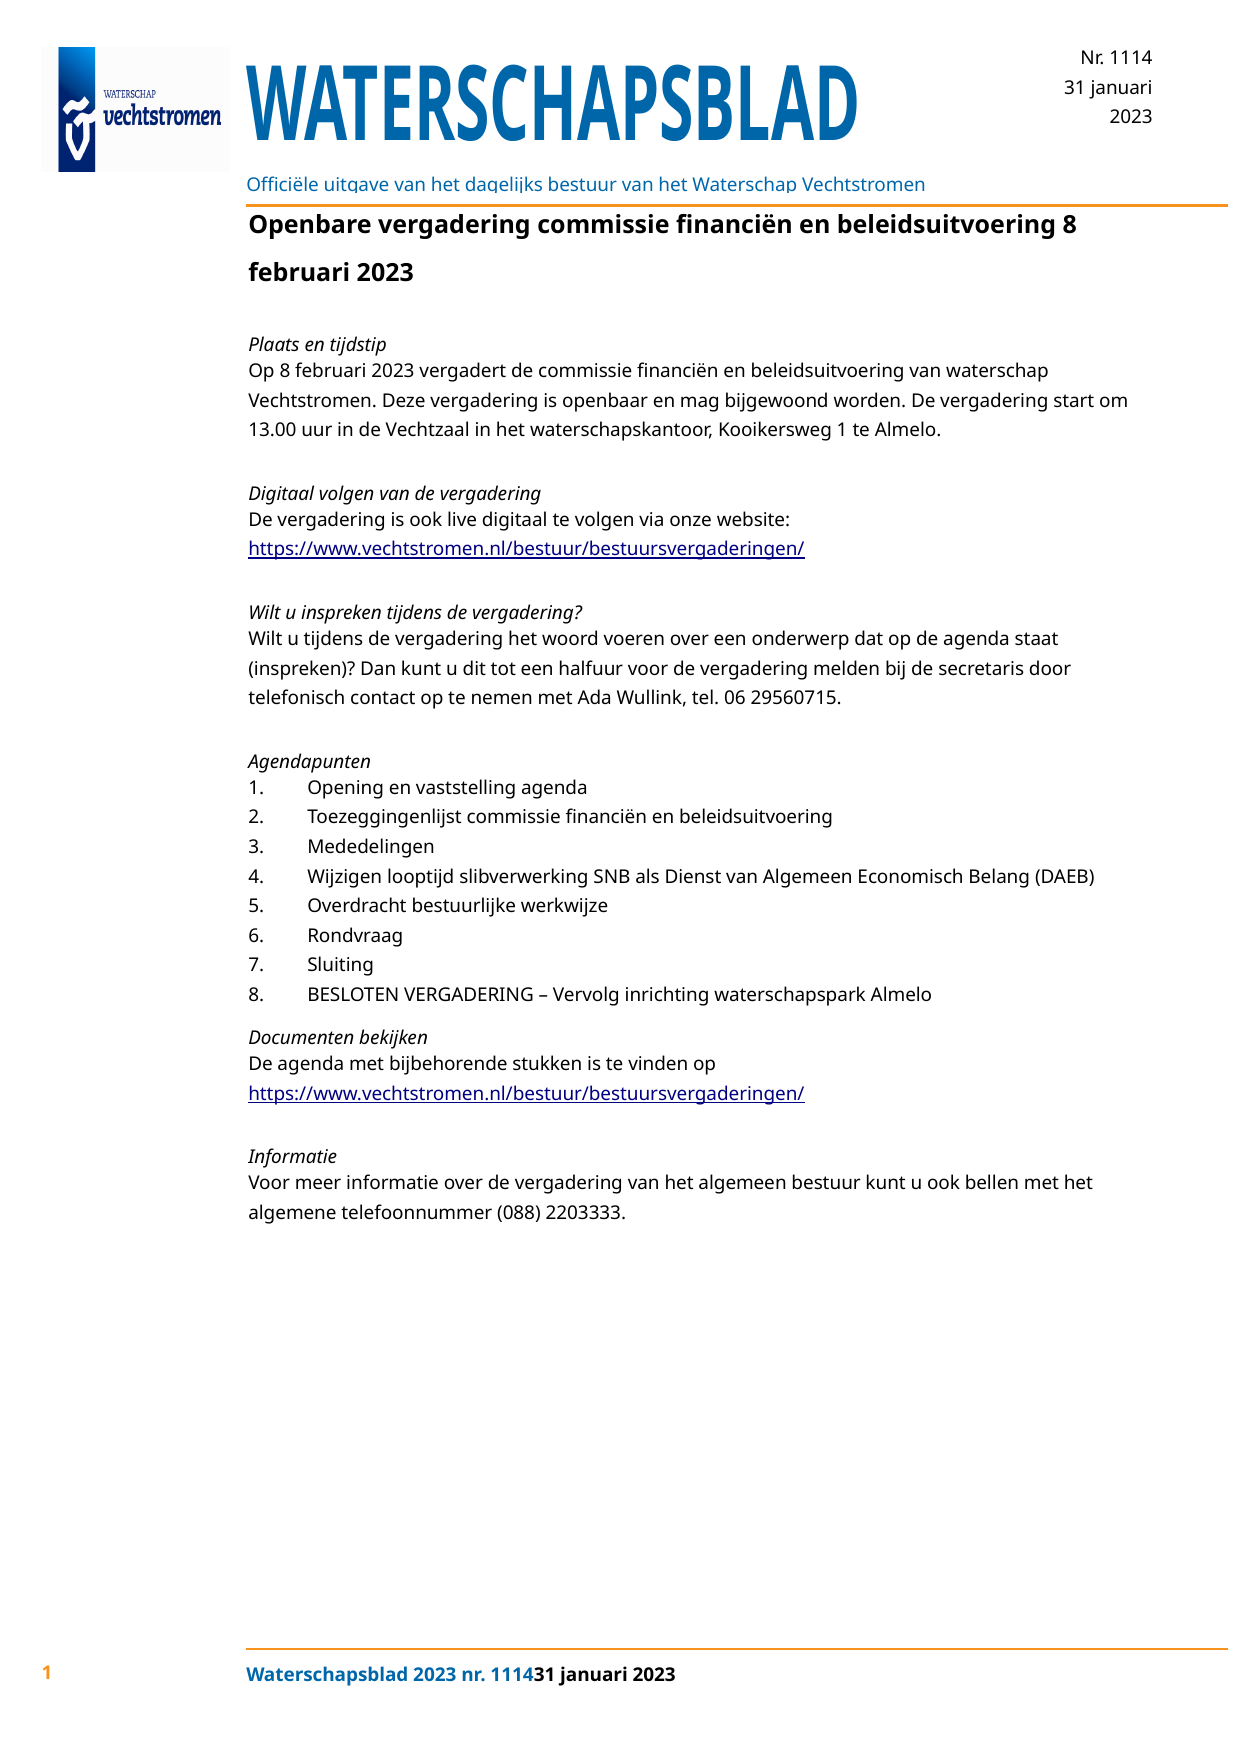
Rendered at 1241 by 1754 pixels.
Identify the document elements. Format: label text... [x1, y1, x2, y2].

text Informatie [248, 1144, 1152, 1169]
text Openbare vergadering commissie financiën en beleidsuitvoering 8 februari 2023 [248, 207, 1152, 288]
list Overdracht bestuurlijke werkwijze [248, 892, 1152, 918]
list Wijzigen looptijd slibverwerking SNB als Dienst van Algemeen Economisch Belang (DAEB) [248, 863, 1152, 889]
list Sluiting [248, 952, 1152, 977]
text Agendapunten [248, 748, 1152, 774]
text Op 8 februari 2023 vergadert de commissie financiën en beleidsuitvoering van waterschap Vechtstromen. Deze vergadering is openbaar en mag bijgewoond worden. De vergadering start om 13.00 uur in de Vechtzaal in het waterschapskantoor, Kooikersweg 1 te Almelo. [248, 357, 1152, 442]
text Documenten bekijken [248, 1024, 1152, 1050]
text Plaats en tijdstip [248, 331, 1152, 357]
list Opening en vaststelling agenda [248, 774, 1152, 800]
text Wilt u tijdens de vergadering het woord voeren over een onderwerp dat op de agenda staat (inspreken)? Dan kunt u dit tot een halfuur voor de vergadering melden bij de secretaris door telefonisch contact op te nemen met Ada Wullink, tel. 06 29560715. [248, 625, 1152, 710]
list Mededelingen [248, 833, 1152, 859]
text De agenda met bijbehorende stukken is te vinden op https://www.vechtstromen.nl/bestuur/bestuursvergaderingen/ [248, 1050, 1152, 1105]
text Voor meer informatie over de vergadering van het algemeen bestuur kunt u ook bellen met het algemene telefoonnummer (088) 2203333. [248, 1169, 1152, 1225]
list BESLOTEN VERGADERING – Vervolg inrichting waterschapspark Almelo [248, 981, 1152, 1007]
picture [41, 47, 231, 172]
text Digitaal volgen van de vergadering [248, 480, 1152, 506]
list Toezeggingenlijst commissie financiën en beleidsuitvoering [248, 804, 1152, 829]
text Wilt u inspreken tijdens de vergadering? [248, 599, 1152, 625]
list Rondvraag [248, 922, 1152, 948]
text De vergadering is ook live digitaal te volgen via onze website: https://www.vechtstromen.nl/bestuur/bestuursvergaderingen/ [248, 506, 1152, 561]
